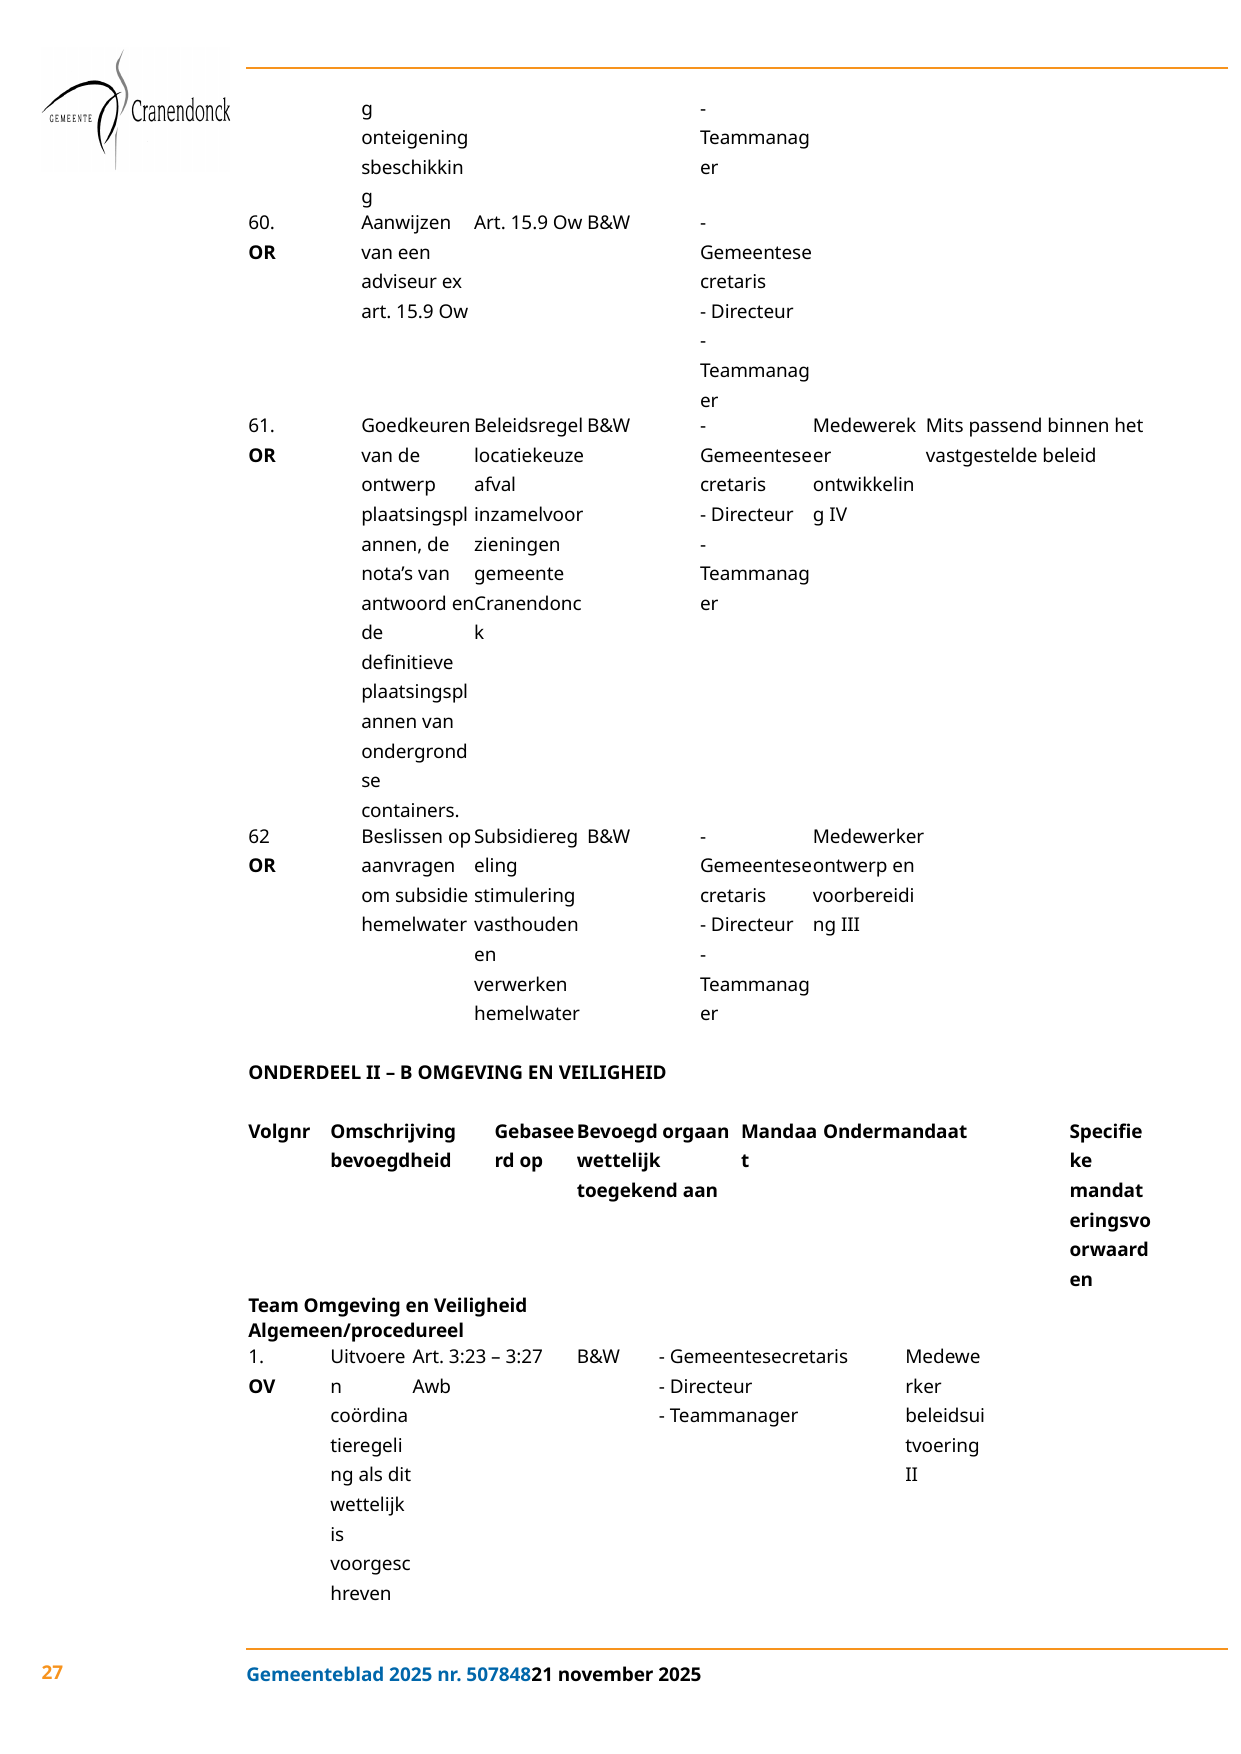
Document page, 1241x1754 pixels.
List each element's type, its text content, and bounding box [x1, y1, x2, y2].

table_cell - Gemeentesecretaris - Directeur - Teammanager [700, 209, 813, 412]
table_cell Medewerker beleidsuitvoering II [905, 1343, 987, 1606]
table_cell [987, 1343, 1152, 1606]
table_cell B&W [587, 823, 700, 1026]
table_cell - Teammanager [700, 95, 813, 209]
table_cell [587, 95, 700, 209]
table_header Specifieke mandateringsvoorwaarden [1069, 1118, 1152, 1292]
table_cell Team Omgeving en Veiligheid [248, 1292, 1152, 1317]
table_cell Uitvoeren coördinatieregeling als dit wettelijk is voorgeschreven [330, 1343, 412, 1606]
table_header Volgnr [248, 1118, 330, 1292]
text ONDERDEEL II – B OMGEVING EN VEILIGHEID [248, 1059, 1152, 1084]
table_cell Art. 3:23 – 3:27 Awb [412, 1343, 577, 1606]
table_cell Subsidieregeling stimulering vasthouden en verwerken hemelwater [474, 823, 587, 1026]
table_cell Beleidsregel locatiekeuze afval inzamelvoorzieningen gemeente Cranendonck [474, 413, 587, 823]
table_cell B&W [587, 209, 700, 412]
table_header Mandaat [741, 1118, 823, 1292]
table_cell B&W [577, 1343, 659, 1606]
table_cell 62 OR [248, 823, 361, 1026]
table_cell Algemeen/procedureel [248, 1318, 1152, 1343]
table_cell [926, 823, 1152, 1026]
table_cell Mits passend binnen het vastgestelde beleid [926, 413, 1152, 823]
table_header Ondermandaat [823, 1118, 1069, 1292]
table_cell Medewereker ontwikkeling IV [813, 413, 926, 823]
table_cell [926, 209, 1152, 412]
table_cell Aanwijzen van een adviseur ex art. 15.9 Ow [361, 209, 474, 412]
table_cell Goedkeuren van de ontwerp plaatsingsplannen, de nota’s van antwoord en de definitieve plaatsingsplannen van ondergrondse containers. [361, 413, 474, 823]
table_cell [813, 95, 926, 209]
table_cell - Gemeentesecretaris - Directeur - Teammanager [700, 413, 813, 823]
table_cell - Gemeentesecretaris - Directeur -Teammanager [700, 823, 813, 1026]
table_cell 60. OR [248, 209, 361, 412]
table_cell [813, 209, 926, 412]
table_cell [474, 95, 587, 209]
table_cell 1. OV [248, 1343, 330, 1606]
table_cell B&W [587, 413, 700, 823]
table_header Gebaseerd op [494, 1118, 577, 1292]
table_cell [248, 95, 361, 209]
table_header Omschrijving bevoegdheid [330, 1118, 494, 1292]
table_cell Beslissen op aanvragen om subsidie hemelwater [361, 823, 474, 1026]
table_cell Art. 15.9 Ow [474, 209, 587, 412]
table_cell g onteigeningsbeschikking [361, 95, 474, 209]
table_cell [926, 95, 1152, 209]
table_cell 61. OR [248, 413, 361, 823]
table_header Bevoegd orgaan wettelijk toegekend aan [577, 1118, 741, 1292]
table_cell Medewerker ontwerp en voorbereiding III [813, 823, 926, 1026]
table_cell - Gemeentesecretaris - Directeur - Teammanager [659, 1343, 905, 1606]
picture [41, 47, 231, 172]
